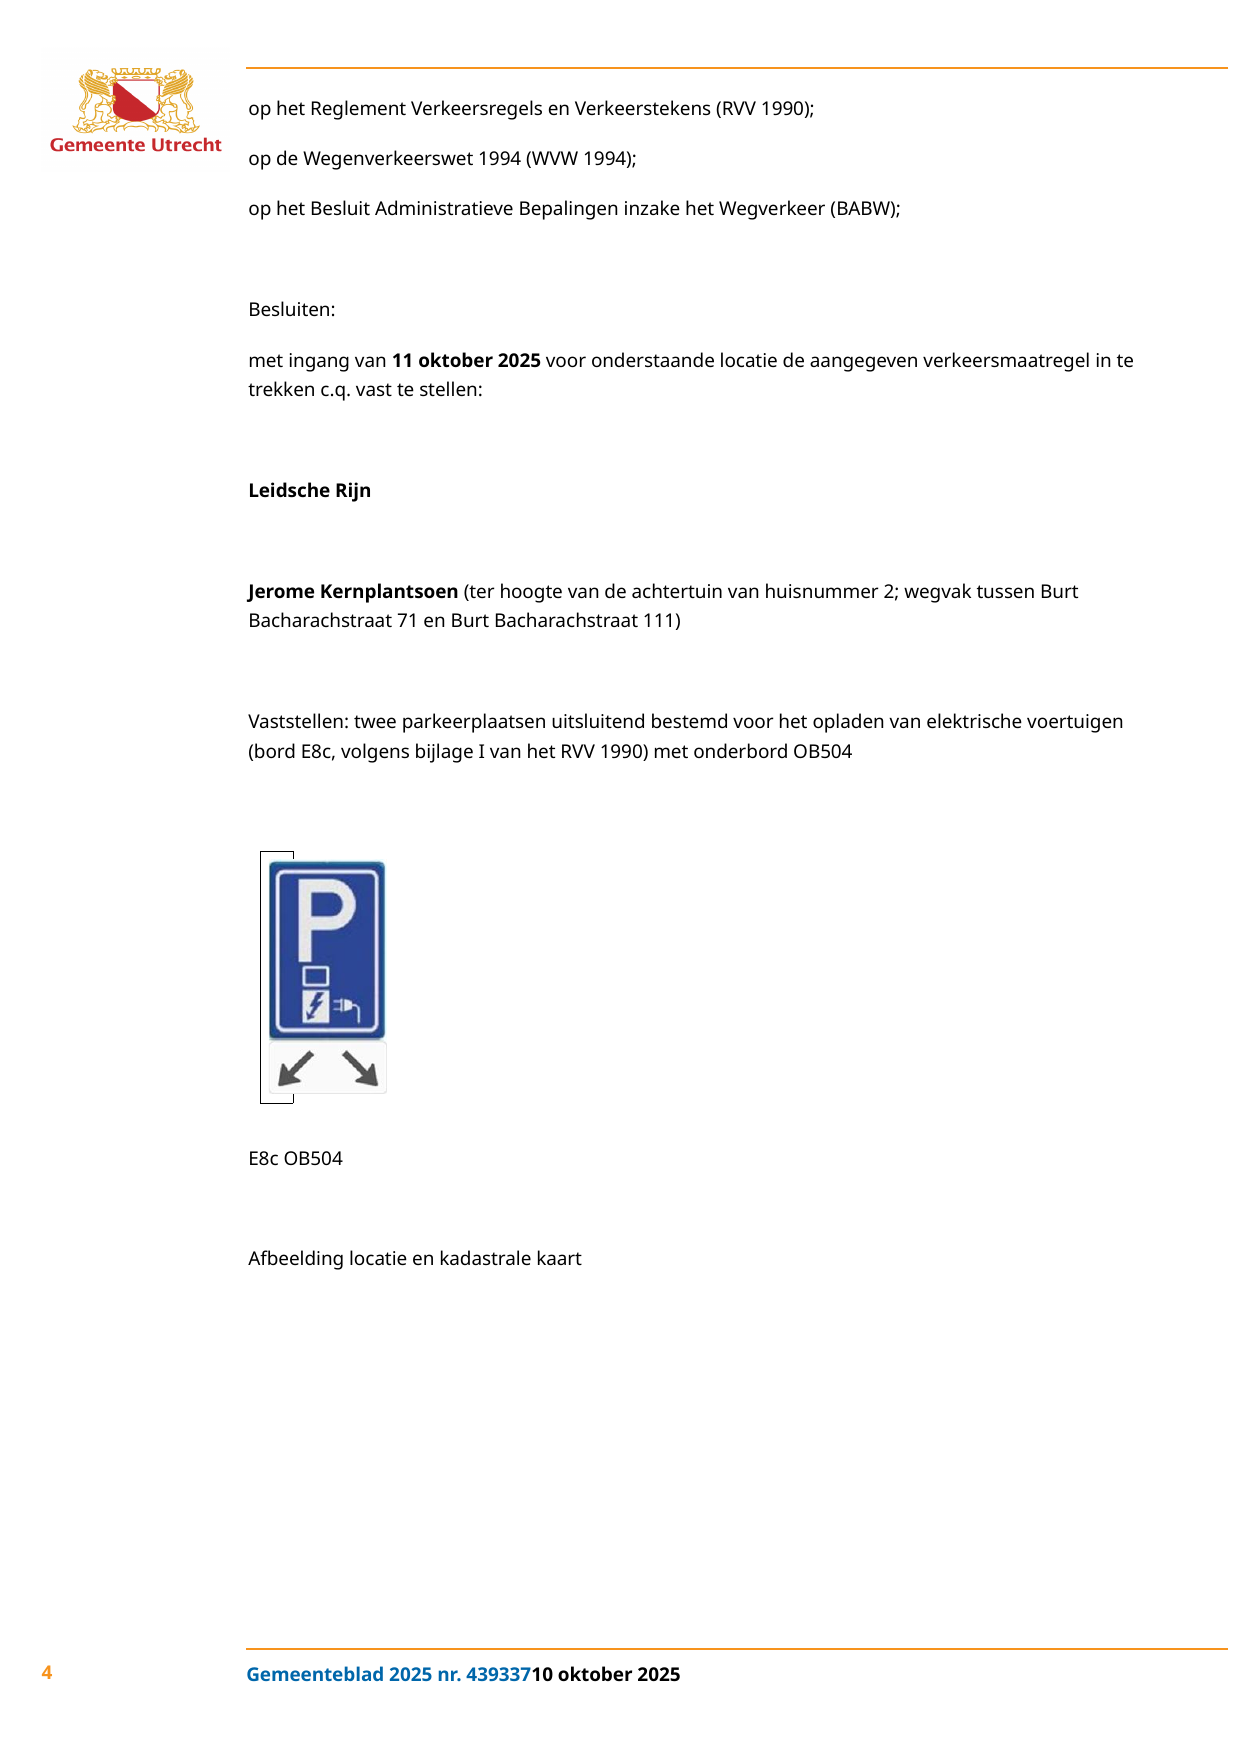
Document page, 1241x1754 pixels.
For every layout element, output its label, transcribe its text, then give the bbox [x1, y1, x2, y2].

text op het Reglement Verkeersregels en Verkeerstekens (RVV 1990); [248, 95, 1152, 121]
text E8c OB504 [248, 1145, 1152, 1171]
text Besluiten: [248, 296, 1152, 322]
picture [41, 47, 231, 172]
picture [268, 859, 387, 1094]
text Vaststellen: twee parkeerplaatsen uitsluitend bestemd voor het opladen van elektrische voertuigen (bord E8c, volgens bijlage I van het RVV 1990) met onderbord OB504 [248, 708, 1152, 764]
text met ingang van 11 oktober 2025 voor onderstaande locatie de aangegeven verkeersmaatregel in te trekken c.q. vast te stellen: [248, 347, 1152, 402]
text Leidsche Rijn [248, 477, 1152, 503]
text Jerome Kernplantsoen (ter hoogte van de achtertuin van huisnummer 2; wegvak tussen Burt Bacharachstraat 71 en Burt Bacharachstraat 111) [248, 578, 1152, 633]
text Afbeelding locatie en kadastrale kaart [248, 1246, 1152, 1271]
text op de Wegenverkeerswet 1994 (WVW 1994); [248, 145, 1152, 171]
text op het Besluit Administratieve Bepalingen inzake het Wegverkeer (BABW); [248, 196, 1152, 221]
